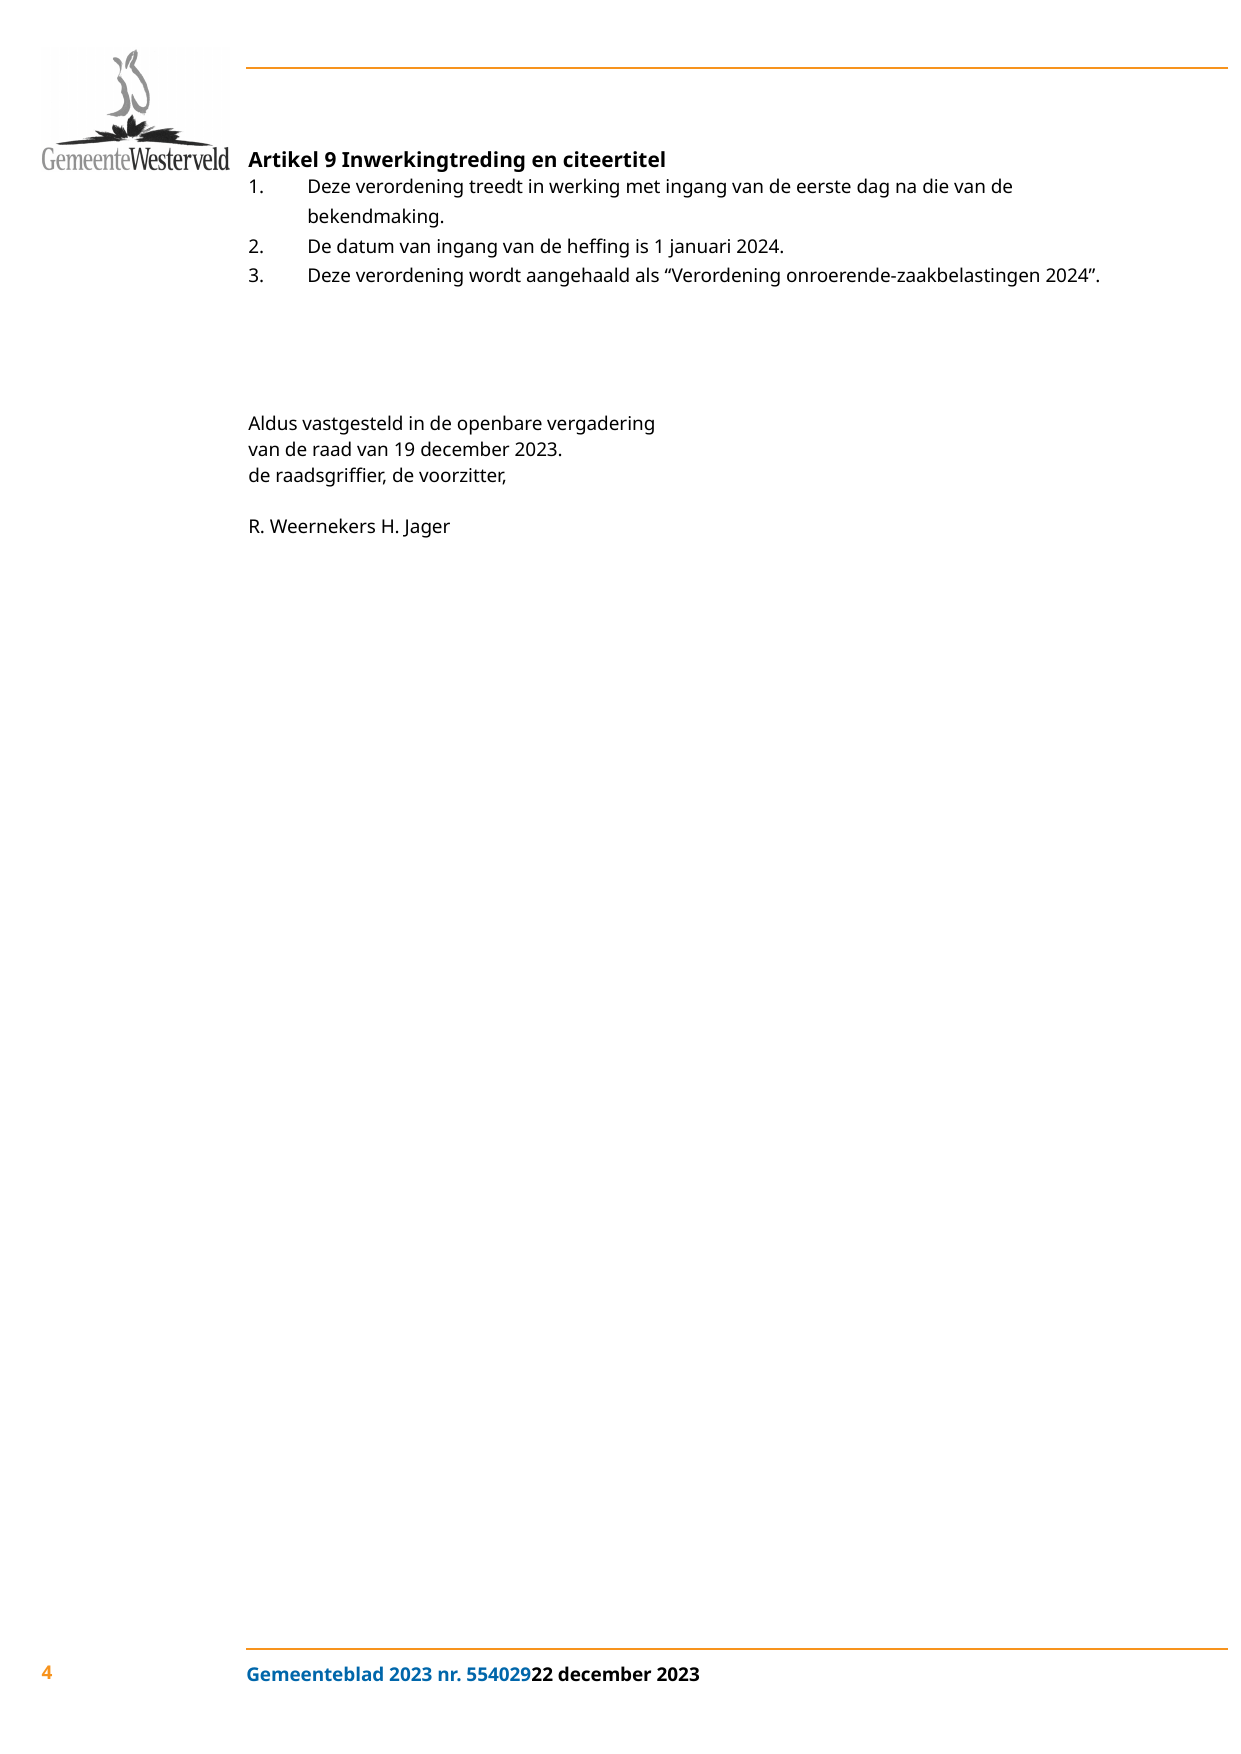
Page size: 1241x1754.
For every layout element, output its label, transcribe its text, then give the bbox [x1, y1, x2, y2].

text Aldus vastgesteld in de openbare vergadering [248, 410, 1152, 436]
list Deze verordening treedt in werking met ingang van de eerste dag na die van de bekendmaking. [248, 174, 1152, 229]
list De datum van ingang van de heffing is 1 januari 2024. [248, 233, 1152, 258]
text van de raad van 19 december 2023. [248, 436, 1152, 462]
list Deze verordening wordt aangehaald als “Verordening onroerende-zaakbelastingen 2024”. [248, 262, 1152, 288]
text Artikel 9 Inwerkingtreding en citeertitel [248, 145, 1152, 174]
text de raadsgriffier, de voorzitter, [248, 462, 1152, 487]
picture [41, 47, 231, 172]
text R. Weernekers H. Jager [248, 513, 1152, 539]
